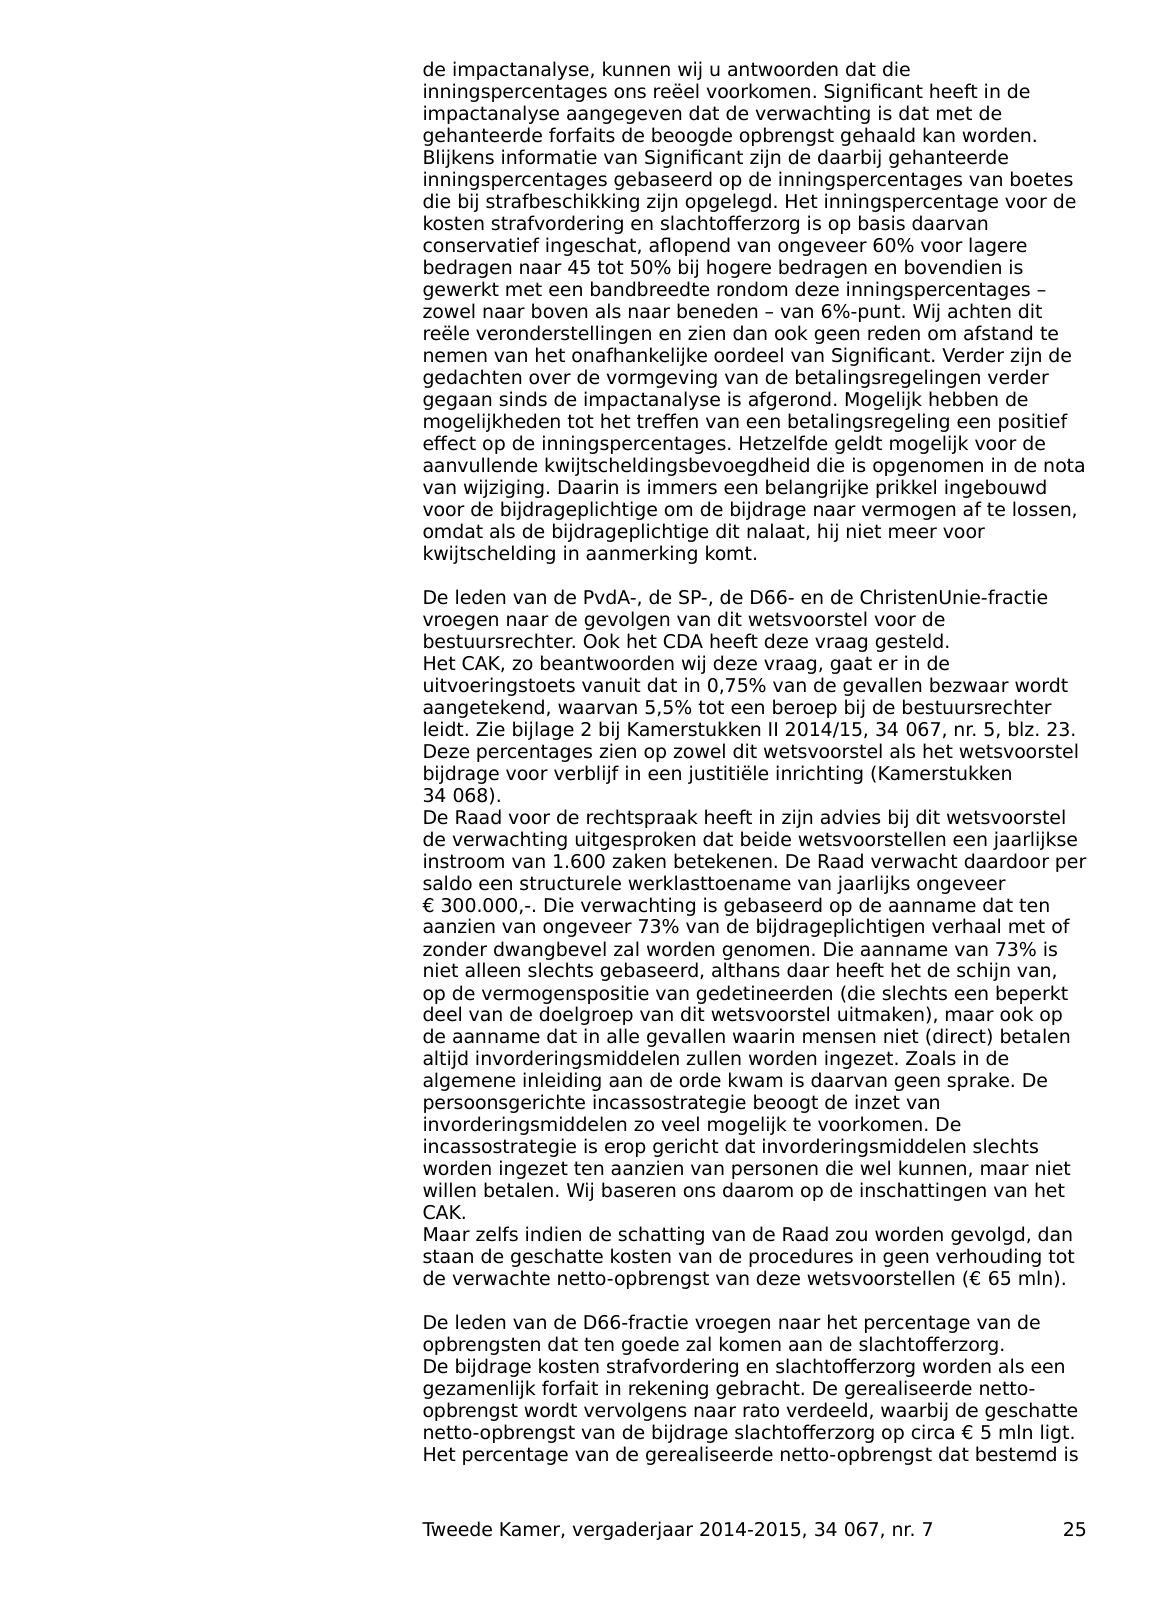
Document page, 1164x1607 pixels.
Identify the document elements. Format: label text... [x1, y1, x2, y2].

text De bijdrage kosten strafvordering en slachtofferzorg worden als een gezamenlijk forfait in rekening gebracht. De gerealiseerde netto-opbrengst wordt vervolgens naar rato verdeeld, waarbij de geschatte netto-opbrengst van de bijdrage slachtofferzorg op circa € 5 mln ligt. Het percentage van de gerealiseerde netto-opbrengst dat bestemd is [422, 1356, 1087, 1466]
text De leden van de D66-fractie vroegen naar het percentage van de opbrengsten dat ten goede zal komen aan de slachtofferzorg. [422, 1312, 1087, 1356]
text De Raad voor de rechtspraak heeft in zijn advies bij dit wetsvoorstel de verwachting uitgesproken dat beide wetsvoorstellen een jaarlijkse instroom van 1.600 zaken betekenen. De Raad verwacht daardoor per saldo een structurele werklasttoename van jaarlijks ongeveer € 300.000,-. Die verwachting is gebaseerd op de aanname dat ten aanzien van ongeveer 73% van de bijdrageplichtigen verhaal met of zonder dwangbevel zal worden genomen. Die aanname van 73% is niet alleen slechts gebaseerd, althans daar heeft het de schijn van, op de vermogenspositie van gedetineerden (die slechts een beperkt deel van de doelgroep van dit wetsvoorstel uitmaken), maar ook op de aanname dat in alle gevallen waarin mensen niet (direct) betalen altijd invorderingsmiddelen zullen worden ingezet. Zoals in de algemene inleiding aan de orde kwam is daarvan geen sprake. De persoonsgerichte incassostrategie beoogt de inzet van invorderingsmiddelen zo veel mogelijk te voorkomen. De incassostrategie is erop gericht dat invorderingsmiddelen slechts worden ingezet ten aanzien van personen die wel kunnen, maar niet willen betalen. Wij baseren ons daarom op de inschattingen van het CAK. [422, 807, 1087, 1224]
text Maar zelfs indien de schatting van de Raad zou worden gevolgd, dan staan de geschatte kosten van de procedures in geen verhouding tot de verwachte netto-opbrengst van deze wetsvoorstellen (€ 65 mln). [422, 1224, 1087, 1290]
text De leden van de PvdA-, de SP-, de D66- en de ChristenUnie-fractie vroegen naar de gevolgen van dit wetsvoorstel voor de bestuursrechter. Ook het CDA heeft deze vraag gesteld. [422, 587, 1087, 653]
text Het CAK, zo beantwoorden wij deze vraag, gaat er in de uitvoeringstoets vanuit dat in 0,75% van de gevallen bezwaar wordt aangetekend, waarvan 5,5% tot een beroep bij de bestuursrechter leidt. Zie bijlage 2 bij Kamerstukken II 2014/15, 34 067, nr. 5, blz. 23. Deze percentages zien op zowel dit wetsvoorstel als het wetsvoorstel bijdrage voor verblijf in een justitiële inrichting (Kamerstukken 34 068). [422, 653, 1087, 807]
text de impactanalyse, kunnen wij u antwoorden dat die inningspercentages ons reëel voorkomen. Significant heeft in de impactanalyse aangegeven dat de verwachting is dat met de gehanteerde forfaits de beoogde opbrengst gehaald kan worden. Blijkens informatie van Significant zijn de daarbij gehanteerde inningspercentages gebaseerd op de inningspercentages van boetes die bij strafbeschikking zijn opgelegd. Het inningspercentage voor de kosten strafvordering en slachtofferzorg is op basis daarvan conservatief ingeschat, aflopend van ongeveer 60% voor lagere bedragen naar 45 tot 50% bij hogere bedragen en bovendien is gewerkt met een bandbreedte rondom deze inningspercentages – zowel naar boven als naar beneden – van 6%-punt. Wij achten dit reële veronderstellingen en zien dan ook geen reden om afstand te nemen van het onafhankelijke oordeel van Significant. Verder zijn de gedachten over de vormgeving van de betalingsregelingen verder gegaan sinds de impactanalyse is afgerond. Mogelijk hebben de mogelijkheden tot het treffen van een betalingsregeling een positief effect op de inningspercentages. Hetzelfde geldt mogelijk voor de aanvullende kwijtscheldingsbevoegdheid die is opgenomen in de nota van wijziging. Daarin is immers een belangrijke prikkel ingebouwd voor de bijdrageplichtige om de bijdrage naar vermogen af te lossen, omdat als de bijdrageplichtige dit nalaat, hij niet meer voor kwijtschelding in aanmerking komt. [422, 59, 1087, 564]
